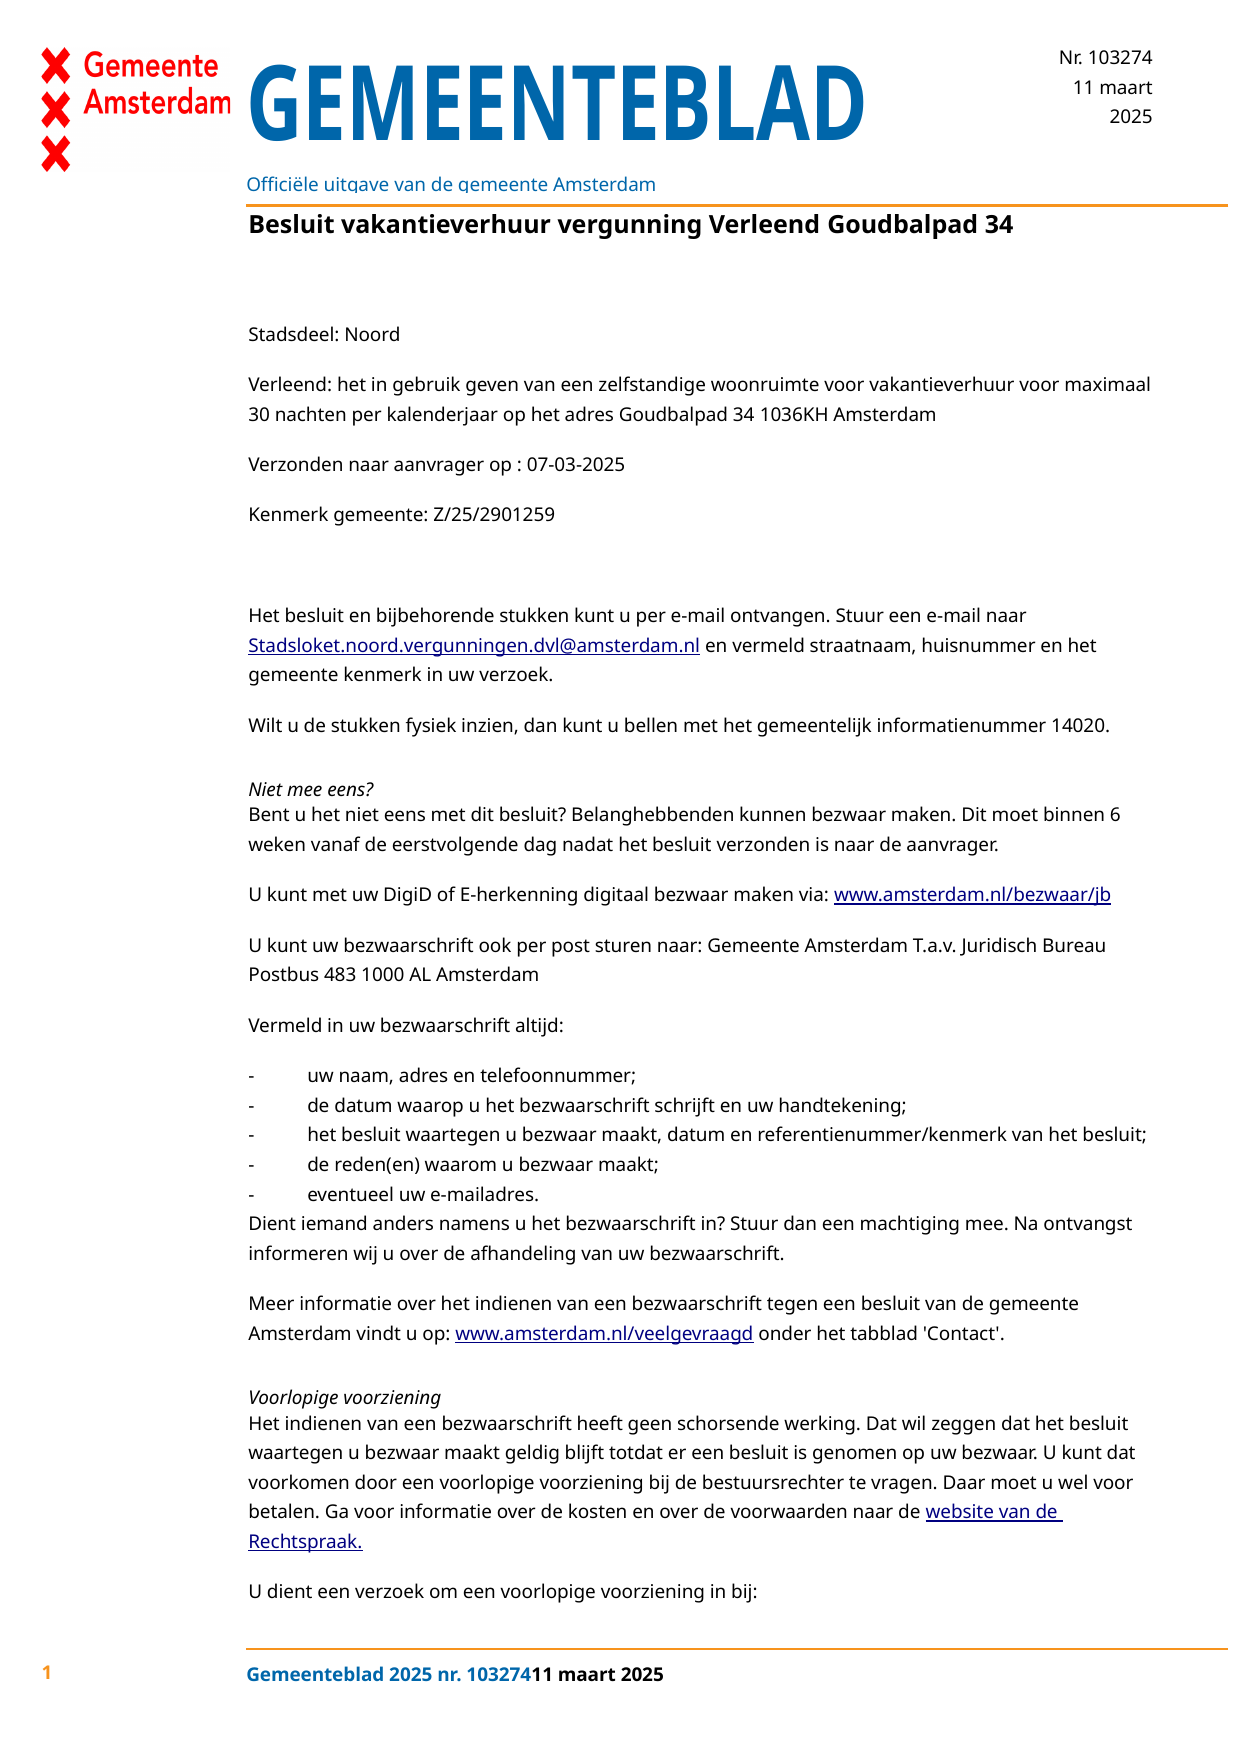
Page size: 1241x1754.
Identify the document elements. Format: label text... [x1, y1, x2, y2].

list de datum waarop u het bezwaarschrift schrijft en uw handtekening; [248, 1092, 1152, 1118]
list de reden(en) waarom u bezwaar maakt; [248, 1151, 1152, 1177]
text Verzonden naar aanvrager op : 07-03-2025 [248, 451, 1152, 477]
text Wilt u de stukken fysiek inzien, dan kunt u bellen met het gemeentelijk informatienummer 14020. [248, 712, 1152, 738]
text Voorlopige voorziening [248, 1384, 1152, 1410]
text Vermeld in uw bezwaarschrift altijd: [248, 1012, 1152, 1038]
text Bent u het niet eens met dit besluit? Belanghebbenden kunnen bezwaar maken. Dit moet binnen 6 weken vanaf de eerstvolgende dag nadat het besluit verzonden is naar de aanvrager. [248, 802, 1152, 857]
text Besluit vakantieverhuur vergunning Verleend Goudbalpad 34 [248, 207, 1152, 241]
text U dient een verzoek om een voorlopige voorziening in bij: [248, 1578, 1152, 1604]
text Niet mee eens? [248, 776, 1152, 802]
text Verleend: het in gebruik geven van een zelfstandige woonruimte voor vakantieverhuur voor maximaal 30 nachten per kalenderjaar op het adres Goudbalpad 34 1036KH Amsterdam [248, 371, 1152, 426]
text U kunt met uw DigiD of E-herkenning digitaal bezwaar maken via: www.amsterdam.nl/bezwaar/jb [248, 882, 1152, 907]
picture [41, 47, 231, 172]
text U kunt uw bezwaarschrift ook per post sturen naar: Gemeente Amsterdam T.a.v. Juridisch Bureau Postbus 483 1000 AL Amsterdam [248, 932, 1152, 987]
text Kenmerk gemeente: Z/25/2901259 [248, 502, 1152, 527]
list eventueel uw e-mailadres. [248, 1181, 1152, 1207]
text Het indienen van een bezwaarschrift heeft geen schorsende werking. Dat wil zeggen dat het besluit waartegen u bezwaar maakt geldig blijft totdat er een besluit is genomen op uw bezwaar. U kunt dat voorkomen door een voorlopige voorziening bij de bestuursrechter te vragen. Daar moet u wel voor betalen. Ga voor informatie over de kosten en over de voorwaarden naar de website van de Rechtspraak. [248, 1410, 1152, 1554]
list uw naam, adres en telefoonnummer; [248, 1062, 1152, 1088]
text Stadsdeel: Noord [248, 321, 1152, 346]
text Het besluit en bijbehorende stukken kunt u per e-mail ontvangen. Stuur een e-mail naar Stadsloket.noord.vergunningen.dvl@amsterdam.nl en vermeld straatnaam, huisnummer en het gemeente kenmerk in uw verzoek. [248, 602, 1152, 687]
text Dient iemand anders namens u het bezwaarschrift in? Stuur dan een machtiging mee. Na ontvangst informeren wij u over de afhandeling van uw bezwaarschrift. [248, 1210, 1152, 1266]
text Meer informatie over het indienen van een bezwaarschrift tegen een besluit van de gemeente Amsterdam vindt u op: www.amsterdam.nl/veelgevraagd onder het tabblad 'Contact'. [248, 1290, 1152, 1346]
list het besluit waartegen u bezwaar maakt, datum en referentienummer/kenmerk van het besluit; [248, 1122, 1152, 1147]
